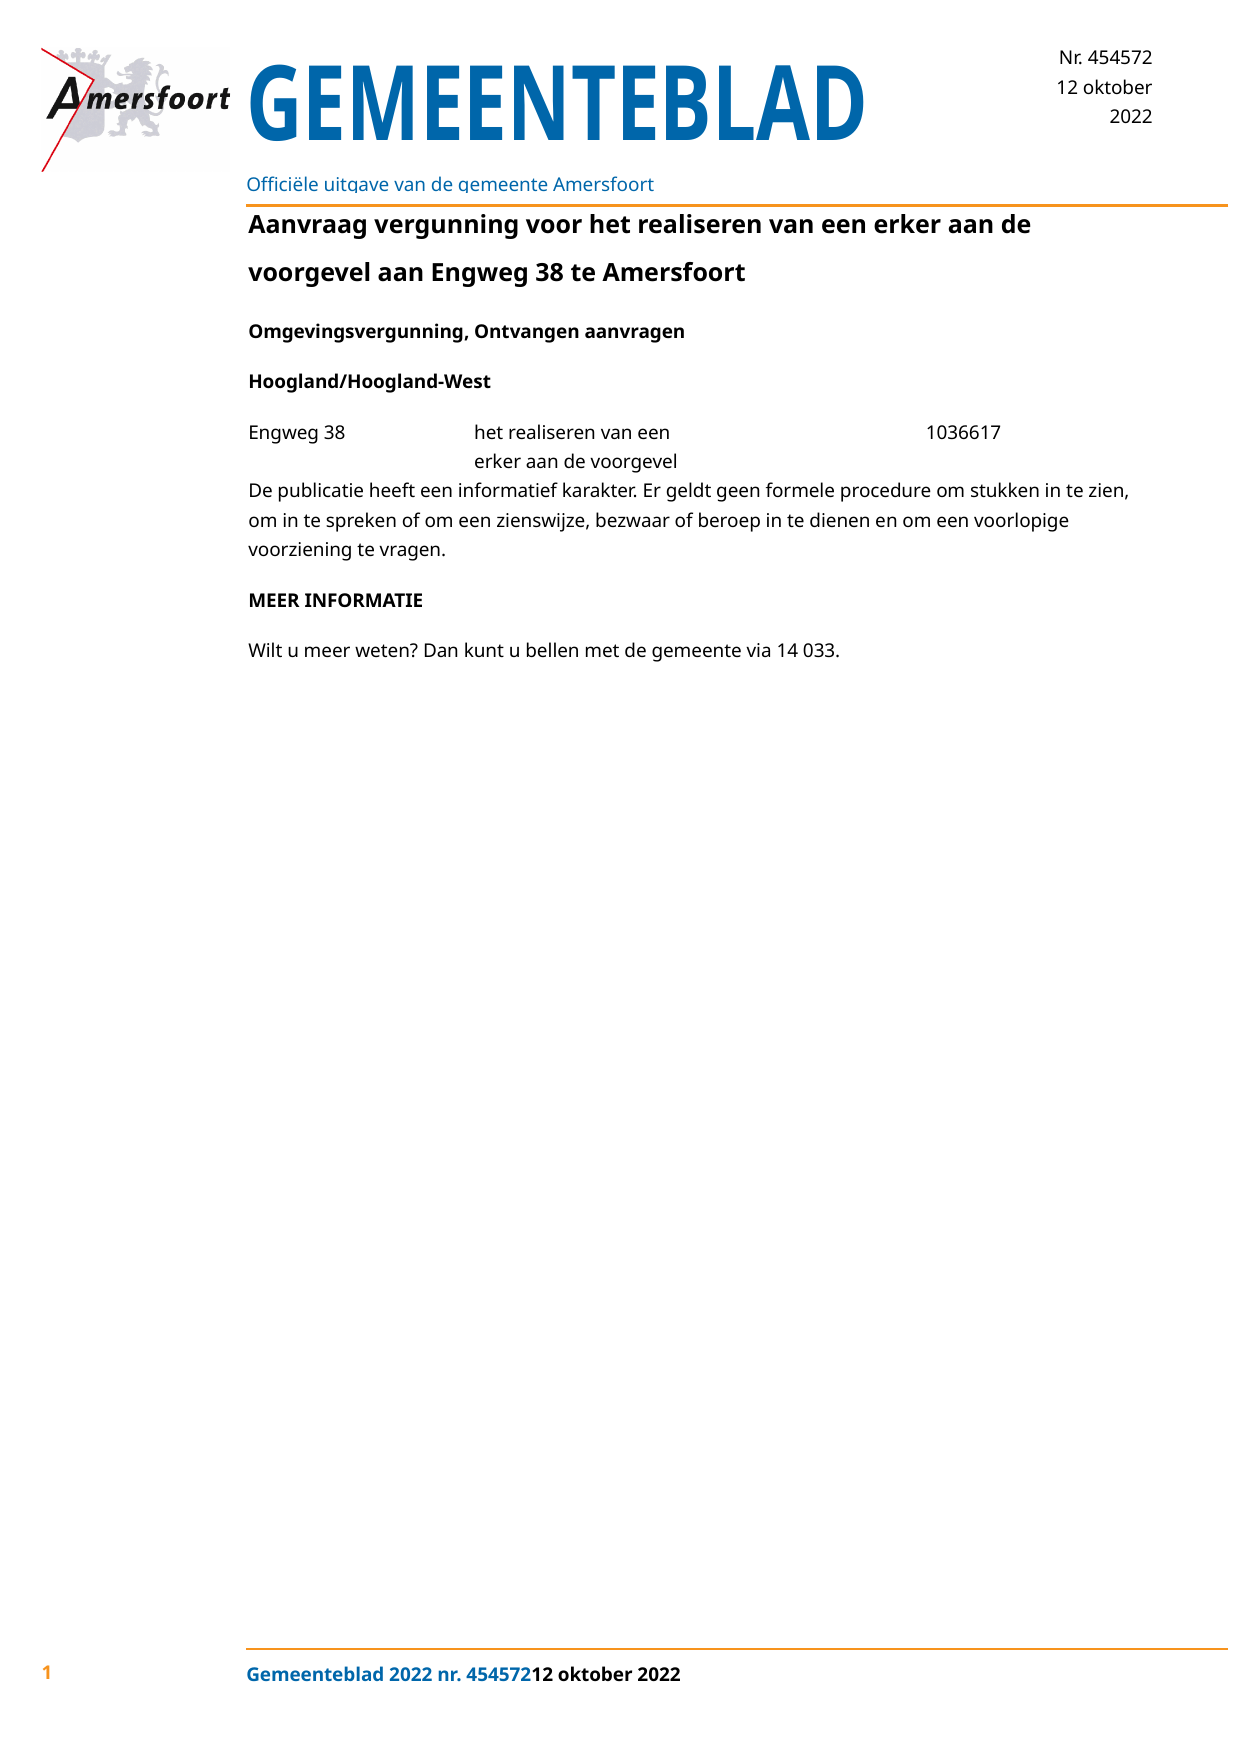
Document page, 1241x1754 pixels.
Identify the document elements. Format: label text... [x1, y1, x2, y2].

table_header Engweg 38 [248, 419, 474, 474]
text Aanvraag vergunning voor het realiseren van een erker aan de voorgevel aan Engweg 38 te Amersfoort [248, 207, 1152, 288]
text Wilt u meer weten? Dan kunt u bellen met de gemeente via 14 033. [248, 637, 1152, 663]
picture [41, 47, 231, 172]
text De publicatie heeft een informatief karakter. Er geldt geen formele procedure om stukken in te zien, om in te spreken of om een zienswijze, bezwaar of beroep in te dienen en om een voorlopige voorziening te vragen. [248, 477, 1152, 562]
table_header het realiseren van een erker aan de voorgevel [474, 419, 700, 474]
text MEER INFORMATIE [248, 587, 1152, 613]
table_header 1036617 [926, 419, 1152, 474]
text Hoogland/Hoogland-West [248, 368, 1152, 394]
table_header [700, 419, 926, 474]
text Omgevingsvergunning, Ontvangen aanvragen [248, 318, 1152, 344]
